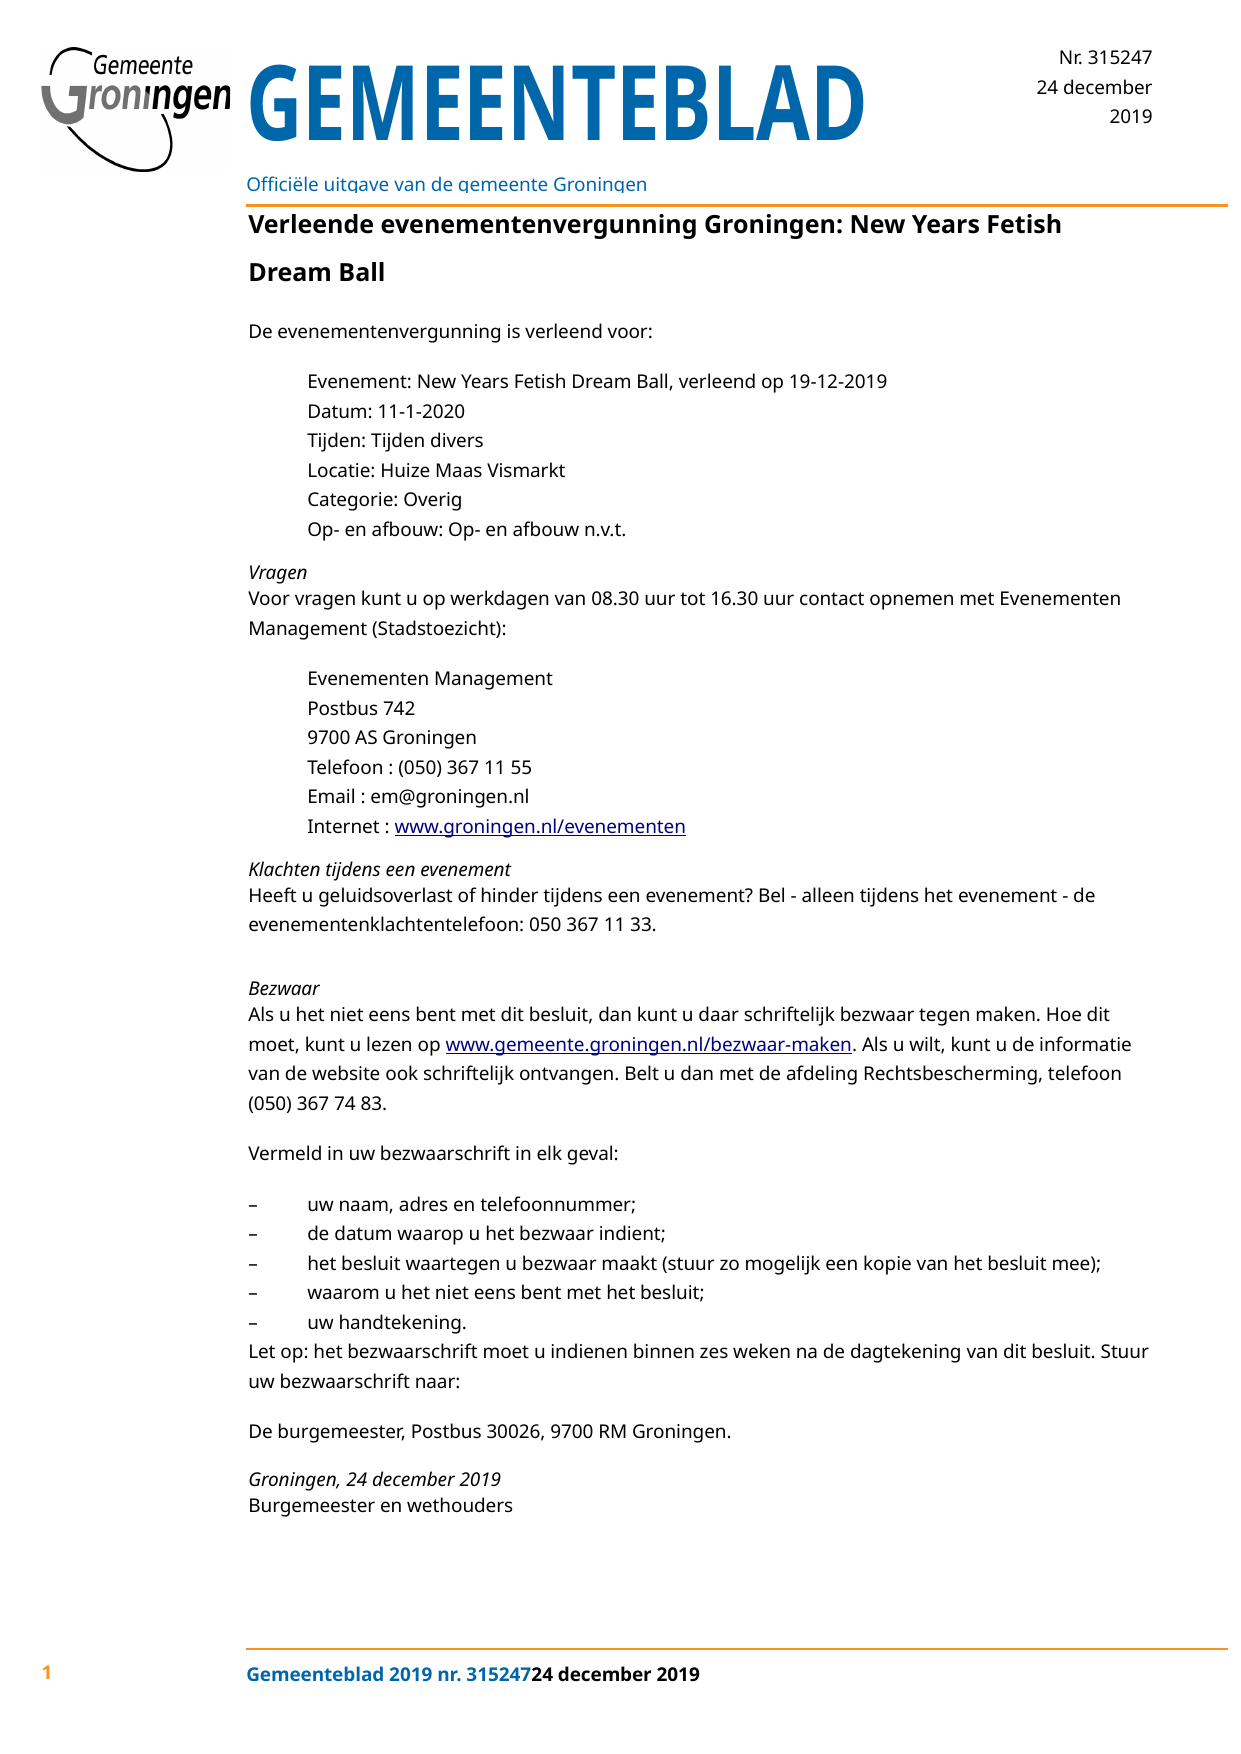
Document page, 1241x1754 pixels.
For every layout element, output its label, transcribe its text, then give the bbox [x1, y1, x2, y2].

list Telefoon : (050) 367 11 55 [248, 754, 1152, 779]
list Postbus 742 [248, 695, 1152, 720]
list 9700 AS Groningen [248, 724, 1152, 750]
text De evenementenvergunning is verleend voor: [248, 318, 1152, 344]
text Burgemeester en wethouders [248, 1492, 1152, 1518]
list Internet : www.groningen.nl/evenementen [248, 813, 1152, 839]
list uw naam, adres en telefoonnummer; [248, 1191, 1152, 1216]
list Evenement: New Years Fetish Dream Ball, verleend op 19-12-2019 [248, 368, 1152, 394]
text Klachten tijdens een evenement [248, 856, 1152, 882]
text Voor vragen kunt u op werkdagen van 08.30 uur tot 16.30 uur contact opnemen met Evenementen Management (Stadstoezicht): [248, 585, 1152, 640]
text Heeft u geluidsoverlast of hinder tijdens een evenement? Bel - alleen tijdens het evenement - de evenementenklachtentelefoon: 050 367 11 33. [248, 882, 1152, 937]
list Datum: 11-1-2020 [248, 398, 1152, 424]
text Vragen [248, 559, 1152, 585]
list Categorie: Overig [248, 487, 1152, 512]
list de datum waarop u het bezwaar indient; [248, 1220, 1152, 1246]
text De burgemeester, Postbus 30026, 9700 RM Groningen. [248, 1419, 1152, 1444]
text Groningen, 24 december 2019 [248, 1466, 1152, 1492]
list Locatie: Huize Maas Vismarkt [248, 457, 1152, 483]
list uw handtekening. [248, 1309, 1152, 1335]
list het besluit waartegen u bezwaar maakt (stuur zo mogelijk een kopie van het besluit mee); [248, 1250, 1152, 1276]
picture [41, 47, 231, 172]
text Let op: het bezwaarschrift moet u indienen binnen zes weken na de dagtekening van dit besluit. Stuur uw bezwaarschrift naar: [248, 1339, 1152, 1394]
list Op- en afbouw: Op- en afbouw n.v.t. [248, 516, 1152, 542]
list Evenementen Management [248, 665, 1152, 691]
list waarom u het niet eens bent met het besluit; [248, 1279, 1152, 1305]
text Als u het niet eens bent met dit besluit, dan kunt u daar schriftelijk bezwaar tegen maken. Hoe dit moet, kunt u lezen op www.gemeente.groningen.nl/bezwaar-maken. Als u wilt, kunt u de informatie van de website ook schriftelijk ontvangen. Belt u dan met de afdeling Rechtsbescherming, telefoon (050) 367 74 83. [248, 1001, 1152, 1116]
text Vermeld in uw bezwaarschrift in elk geval: [248, 1140, 1152, 1166]
text Bezwaar [248, 975, 1152, 1001]
text Verleende evenementenvergunning Groningen: New Years Fetish Dream Ball [248, 207, 1152, 288]
list Tijden: Tijden divers [248, 427, 1152, 453]
list Email : em@groningen.nl [248, 783, 1152, 809]
